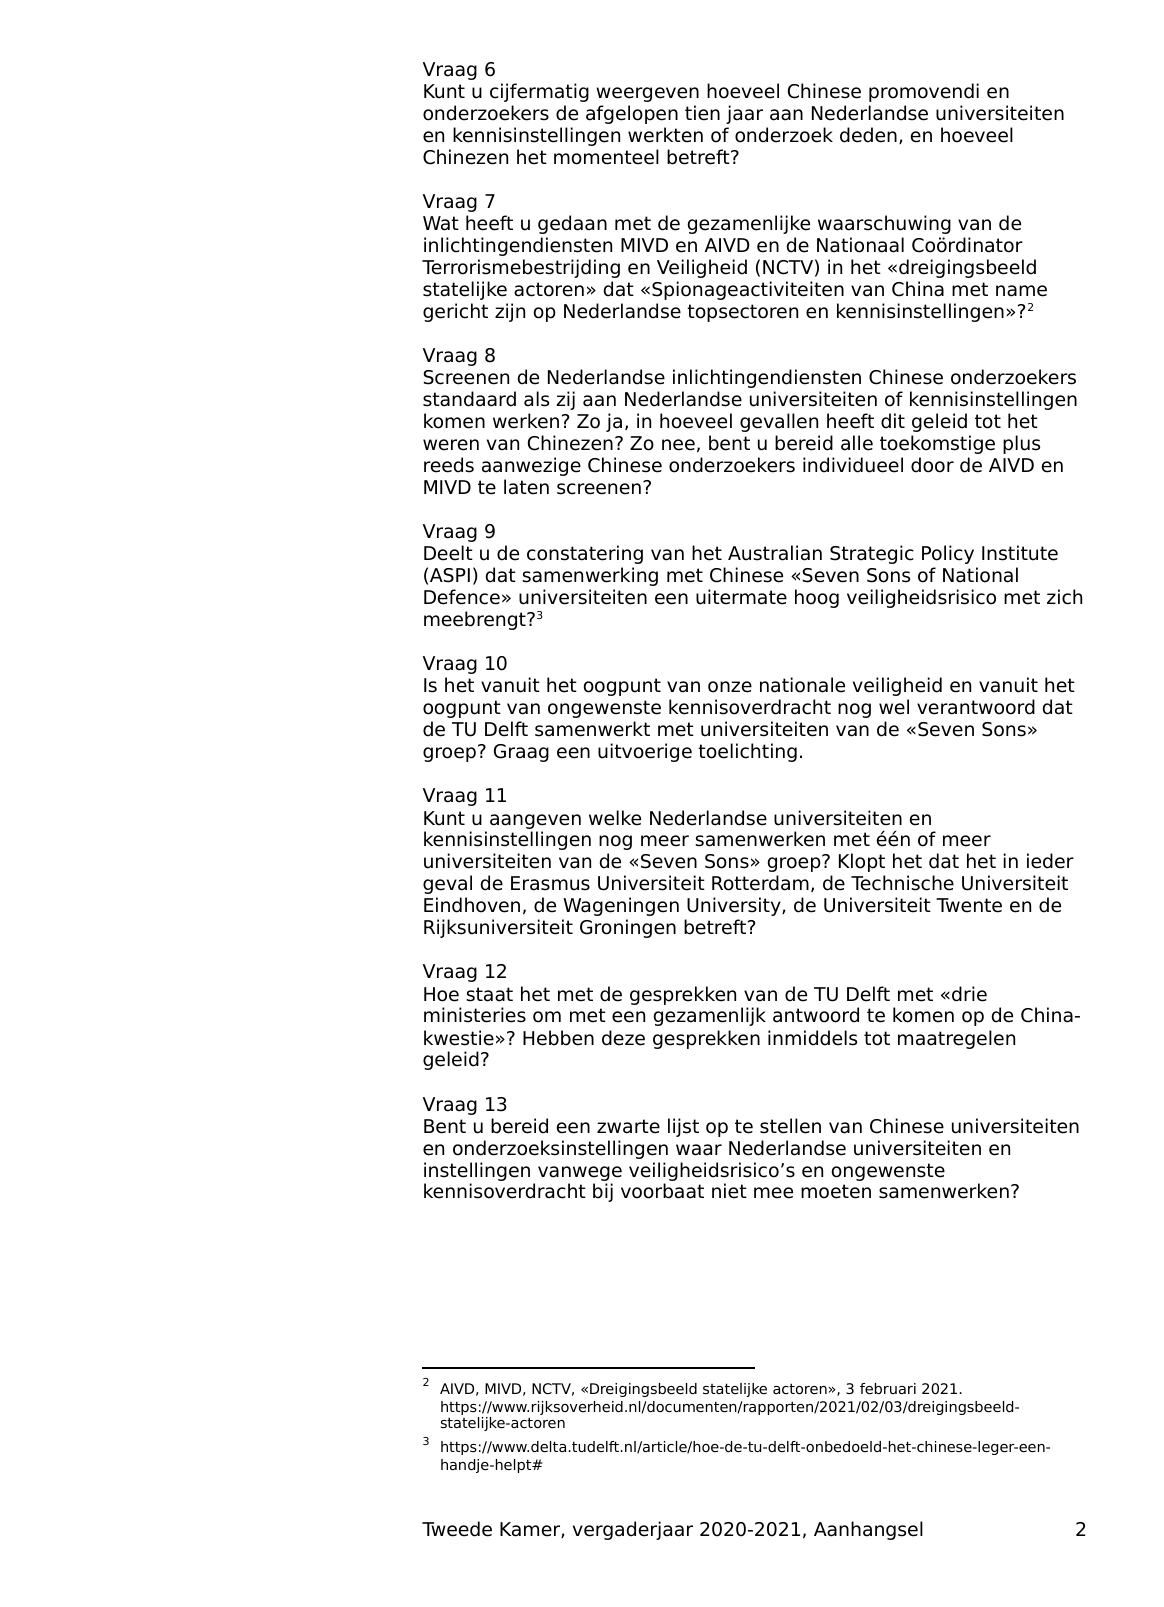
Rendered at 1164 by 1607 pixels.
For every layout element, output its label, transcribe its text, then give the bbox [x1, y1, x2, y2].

text Bent u bereid een zwarte lijst op te stellen van Chinese universiteiten en onderzoeksinstellingen waar Nederlandse universiteiten en instellingen vanwege veiligheidsrisico’s en ongewenste kennisoverdracht bij voorbaat niet mee moeten samenwerken? [422, 1116, 1087, 1203]
text Vraag 9 [422, 521, 1087, 543]
text Vraag 13 [422, 1093, 1087, 1116]
text https://www.delta.tudelft.nl/article/hoe-de-tu-delft-onbedoeld-het-chinese-leger-een-handje-helpt# [422, 1435, 1087, 1474]
text Kunt u cijfermatig weergeven hoeveel Chinese promovendi en onderzoekers de afgelopen tien jaar aan Nederlandse universiteiten en kennisinstellingen werkten of onderzoek deden, en hoeveel Chinezen het momenteel betreft? [422, 81, 1087, 169]
text Vraag 7 [422, 191, 1087, 213]
text Screenen de Nederlandse inlichtingendiensten Chinese onderzoekers standaard als zij aan Nederlandse universiteiten of kennisinstellingen komen werken? Zo ja, in hoeveel gevallen heeft dit geleid tot het weren van Chinezen? Zo nee, bent u bereid alle toekomstige plus reeds aanwezige Chinese onderzoekers individueel door de AIVD en MIVD te laten screenen? [422, 367, 1087, 499]
text AIVD, MIVD, NCTV, «Dreigingsbeeld statelijke actoren», 3 februari 2021. https://www.rijksoverheid.nl/documenten/rapporten/2021/02/03/dreigingsbeeld-statelijke-actoren [422, 1377, 1087, 1432]
text Deelt u de constatering van het Australian Strategic Policy Institute (ASPI) dat samenwerking met Chinese «Seven Sons of National Defence» universiteiten een uitermate hoog veiligheidsrisico met zich meebrengt? [422, 543, 1087, 631]
text Hoe staat het met de gesprekken van de TU Delft met «drie ministeries om met een gezamenlijk antwoord te komen op de China-kwestie»? Hebben deze gesprekken inmiddels tot maatregelen geleid? [422, 983, 1087, 1071]
text Vraag 6 [422, 59, 1087, 81]
text Vraag 11 [422, 785, 1087, 807]
text Vraag 8 [422, 345, 1087, 367]
text Wat heeft u gedaan met de gezamenlijke waarschuwing van de inlichtingendiensten MIVD en AIVD en de Nationaal Coördinator Terrorismebestrijding en Veiligheid (NCTV) in het «dreigingsbeeld statelijke actoren» dat «Spionageactiviteiten van China met name gericht zijn op Nederlandse topsectoren en kennisinstellingen»? [422, 213, 1087, 323]
text Is het vanuit het oogpunt van onze nationale veiligheid en vanuit het oogpunt van ongewenste kennisoverdracht nog wel verantwoord dat de TU Delft samenwerkt met universiteiten van de «Seven Sons» groep? Graag een uitvoerige toelichting. [422, 675, 1087, 763]
text Vraag 10 [422, 653, 1087, 675]
text Kunt u aangeven welke Nederlandse universiteiten en kennisinstellingen nog meer samenwerken met één of meer universiteiten van de «Seven Sons» groep? Klopt het dat het in ieder geval de Erasmus Universiteit Rotterdam, de Technische Universiteit Eindhoven, de Wageningen University, de Universiteit Twente en de Rijksuniversiteit Groningen betreft? [422, 807, 1087, 939]
text Vraag 12 [422, 961, 1087, 983]
